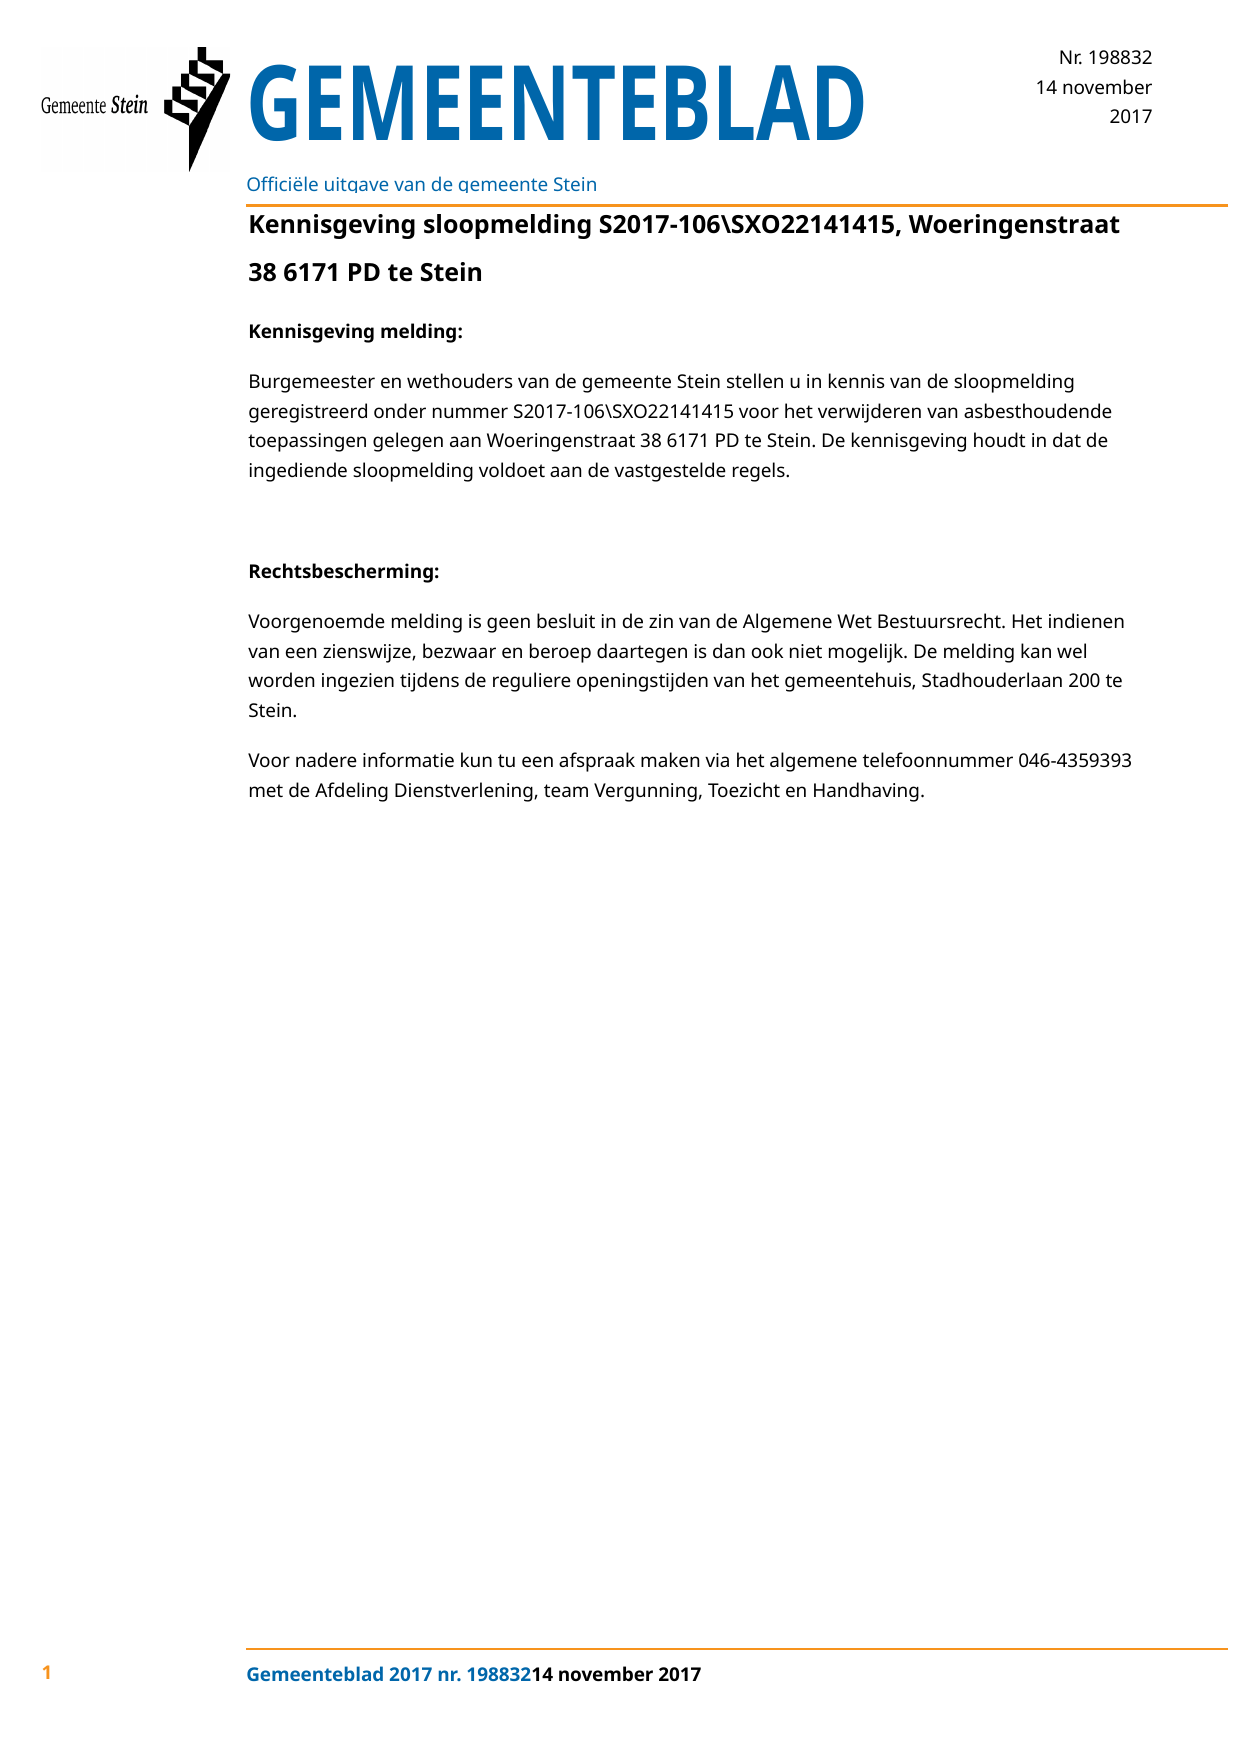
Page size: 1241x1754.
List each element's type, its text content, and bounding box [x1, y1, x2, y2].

text Voorgenoemde melding is geen besluit in de zin van de Algemene Wet Bestuursrecht. Het indienen van een zienswijze, bezwaar en beroep daartegen is dan ook niet mogelijk. De melding kan wel worden ingezien tijdens de reguliere openingstijden van het gemeentehuis, Stadhouderlaan 200 te Stein. [248, 608, 1152, 723]
text Burgemeester en wethouders van de gemeente Stein stellen u in kennis van de sloopmelding geregistreerd onder nummer S2017-106\SXO22141415 voor het verwijderen van asbesthoudende toepassingen gelegen aan Woeringenstraat 38 6171 PD te Stein. De kennisgeving houdt in dat de ingediende sloopmelding voldoet aan de vastgestelde regels. [248, 368, 1152, 483]
text Rechtsbescherming: [248, 558, 1152, 584]
text Kennisgeving melding: [248, 318, 1152, 344]
text Voor nadere informatie kun tu een afspraak maken via het algemene telefoonnummer 046-4359393 met de Afdeling Dienstverlening, team Vergunning, Toezicht en Handhaving. [248, 747, 1152, 803]
picture [41, 47, 231, 172]
text Kennisgeving sloopmelding S2017-106\SXO22141415, Woeringenstraat 38 6171 PD te Stein [248, 207, 1152, 288]
